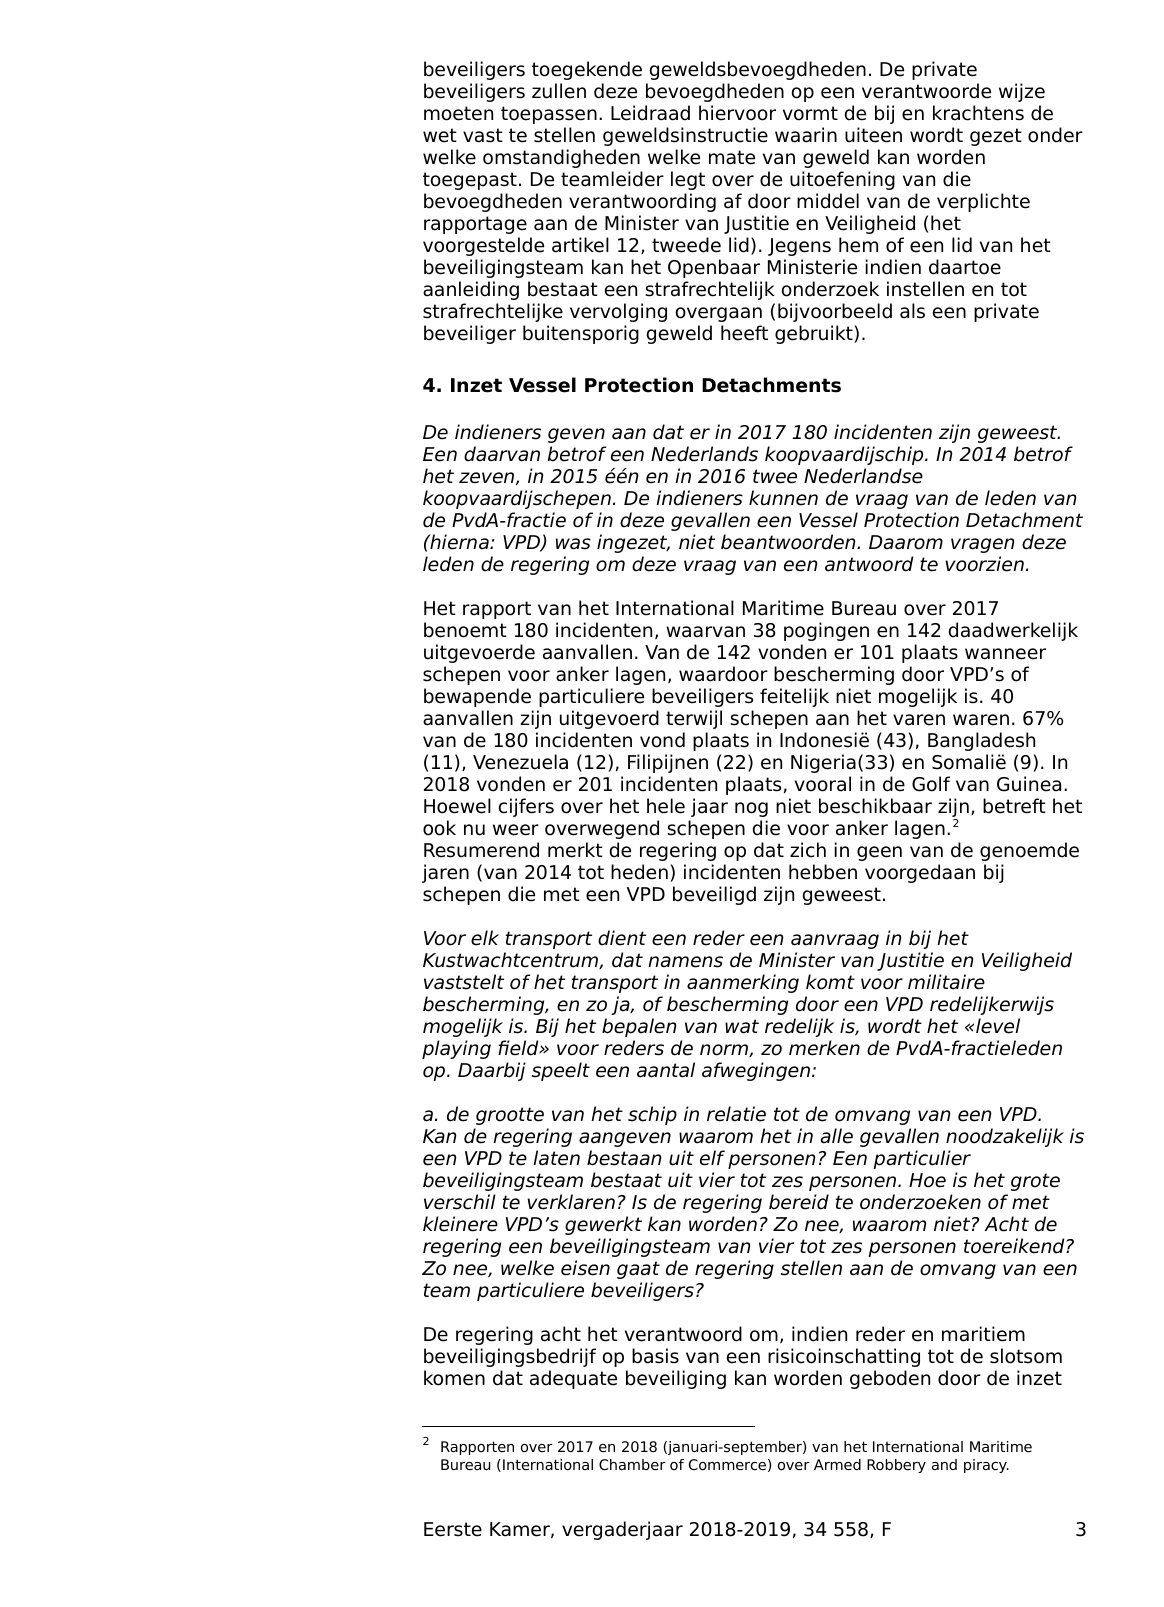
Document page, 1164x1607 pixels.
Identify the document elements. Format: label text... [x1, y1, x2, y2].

text De indieners geven aan dat er in 2017 180 incidenten zijn geweest. Een daarvan betrof een Nederlands koopvaardijschip. In 2014 betrof het zeven, in 2015 één en in 2016 twee Nederlandse koopvaardijschepen. De indieners kunnen de vraag van de leden van de PvdA-fractie of in deze gevallen een Vessel Protection Detachment (hierna: VPD) was ingezet, niet beantwoorden. Daarom vragen deze leden de regering om deze vraag van een antwoord te voorzien. [422, 422, 1087, 576]
text De regering acht het verantwoord om, indien reder en maritiem beveiligingsbedrijf op basis van een risicoinschatting tot de slotsom komen dat adequate beveiliging kan worden geboden door de inzet [422, 1324, 1087, 1390]
text Rapporten over 2017 en 2018 (januari-september) van het International Maritime Bureau (International Chamber of Commerce) over Armed Robbery and piracy. [422, 1435, 1087, 1474]
text beveiligers toegekende geweldsbevoegdheden. De private beveiligers zullen deze bevoegdheden op een verantwoorde wijze moeten toepassen. Leidraad hiervoor vormt de bij en krachtens de wet vast te stellen geweldsinstructie waarin uiteen wordt gezet onder welke omstandigheden welke mate van geweld kan worden toegepast. De teamleider legt over de uitoefening van die bevoegdheden verantwoording af door middel van de verplichte rapportage aan de Minister van Justitie en Veiligheid (het voorgestelde artikel 12, tweede lid). Jegens hem of een lid van het beveiligingsteam kan het Openbaar Ministerie indien daartoe aanleiding bestaat een strafrechtelijk onderzoek instellen en tot strafrechtelijke vervolging overgaan (bijvoorbeeld als een private beveiliger buitensporig geweld heeft gebruikt). [422, 59, 1087, 345]
text a. de grootte van het schip in relatie tot de omvang van een VPD. Kan de regering aangeven waarom het in alle gevallen noodzakelijk is een VPD te laten bestaan uit elf personen? Een particulier beveiligingsteam bestaat uit vier tot zes personen. Hoe is het grote verschil te verklaren? Is de regering bereid te onderzoeken of met kleinere VPD’s gewerkt kan worden? Zo nee, waarom niet? Acht de regering een beveiligingsteam van vier tot zes personen toereikend? Zo nee, welke eisen gaat de regering stellen aan de omvang van een team particuliere beveiligers? [422, 1104, 1087, 1302]
subtitle 4. Inzet Vessel Protection Detachments [422, 375, 1087, 397]
text Het rapport van het International Maritime Bureau over 2017 benoemt 180 incidenten, waarvan 38 pogingen en 142 daadwerkelijk uitgevoerde aanvallen. Van de 142 vonden er 101 plaats wanneer schepen voor anker lagen, waardoor bescherming door VPD’s of bewapende particuliere beveiligers feitelijk niet mogelijk is. 40 aanvallen zijn uitgevoerd terwijl schepen aan het varen waren. 67% van de 180 incidenten vond plaats in Indonesië (43), Bangladesh (11), Venezuela (12), Filipijnen (22) en Nigeria(33) en Somalië (9). In 2018 vonden er 201 incidenten plaats, vooral in de Golf van Guinea. Hoewel cijfers over het hele jaar nog niet beschikbaar zijn, betreft het ook nu weer overwegend schepen die voor anker lagen. Resumerend merkt de regering op dat zich in geen van de genoemde jaren (van 2014 tot heden) incidenten hebben voorgedaan bij schepen die met een VPD beveiligd zijn geweest. [422, 598, 1087, 906]
text Voor elk transport dient een reder een aanvraag in bij het Kustwachtcentrum, dat namens de Minister van Justitie en Veiligheid vaststelt of het transport in aanmerking komt voor militaire bescherming, en zo ja, of bescherming door een VPD redelijkerwijs mogelijk is. Bij het bepalen van wat redelijk is, wordt het «level playing field» voor reders de norm, zo merken de PvdA-fractieleden op. Daarbij speelt een aantal afwegingen: [422, 928, 1087, 1082]
